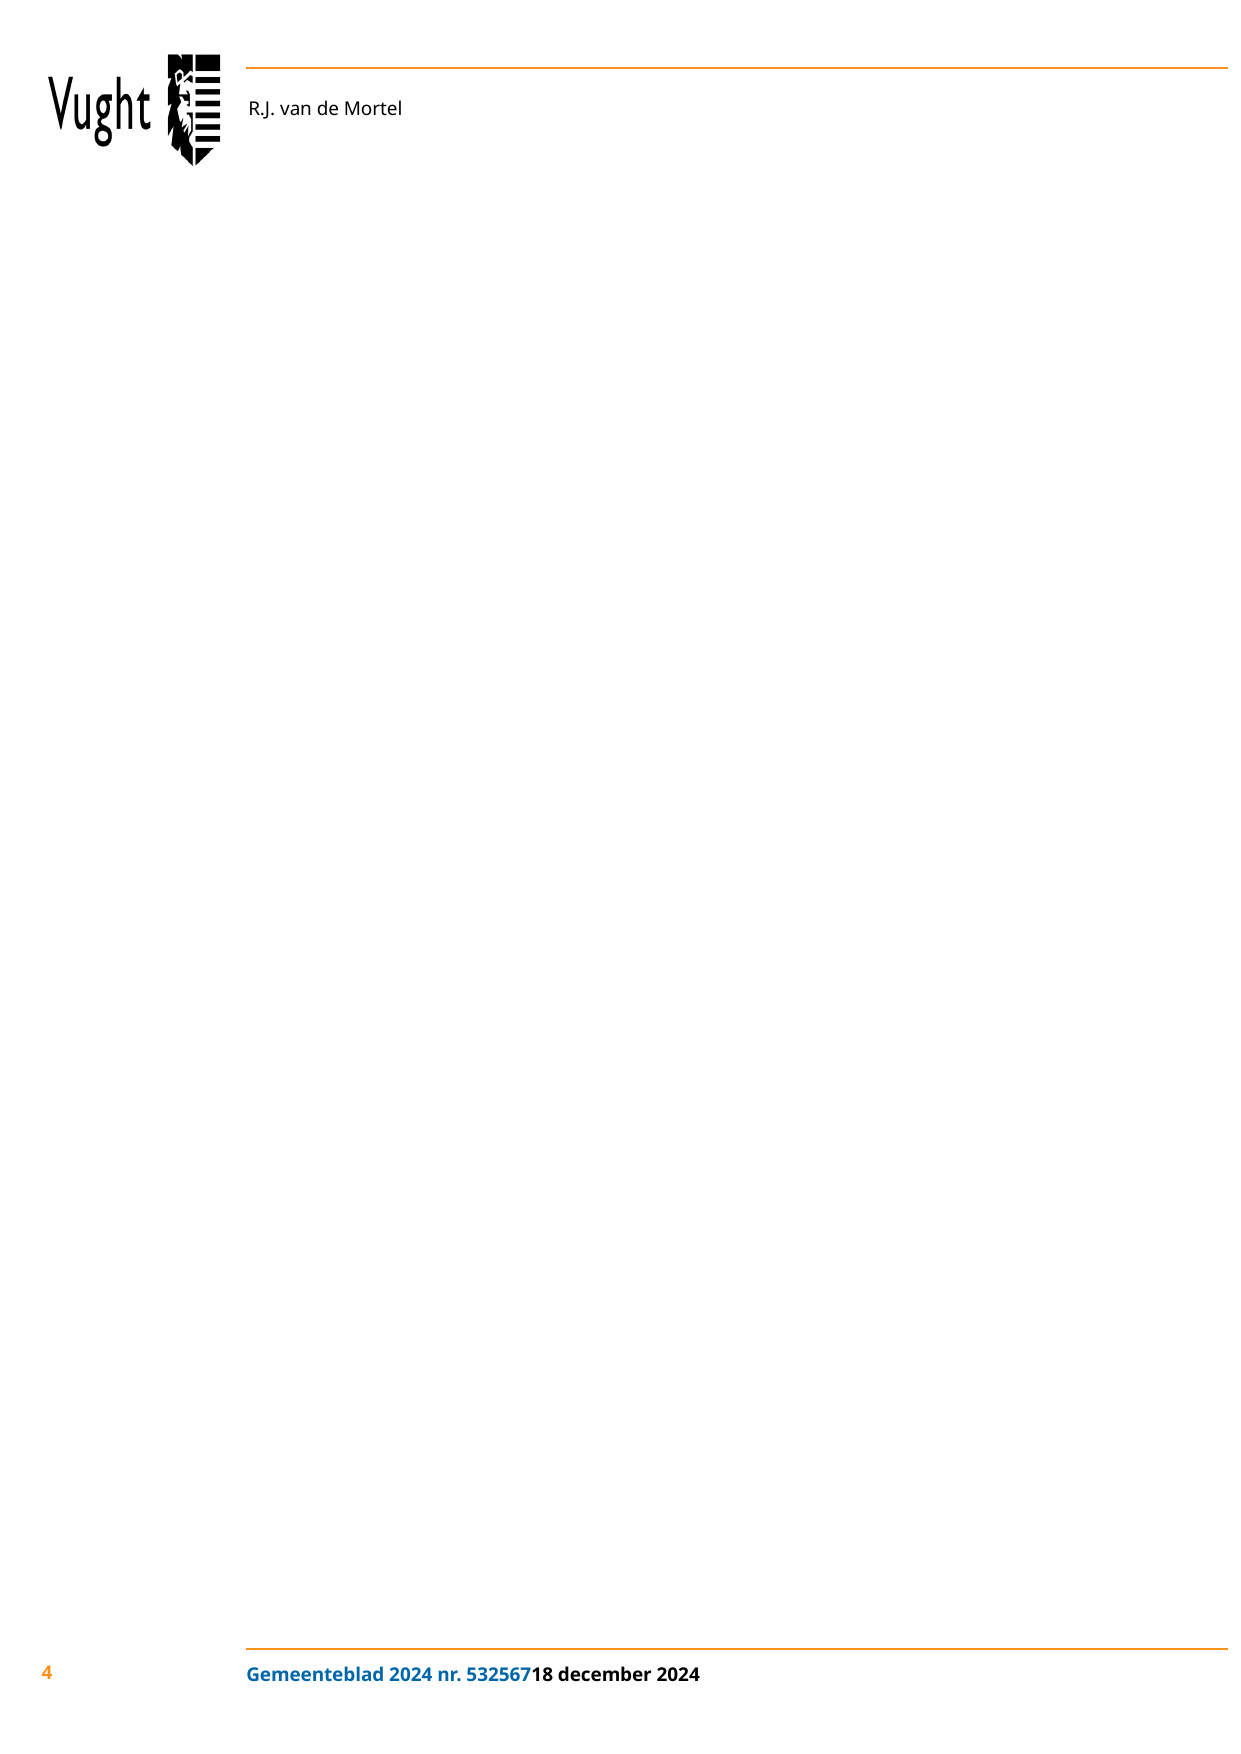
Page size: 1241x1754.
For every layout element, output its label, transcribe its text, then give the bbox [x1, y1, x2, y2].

text R.J. van de Mortel [248, 95, 1152, 121]
picture [41, 47, 231, 172]
